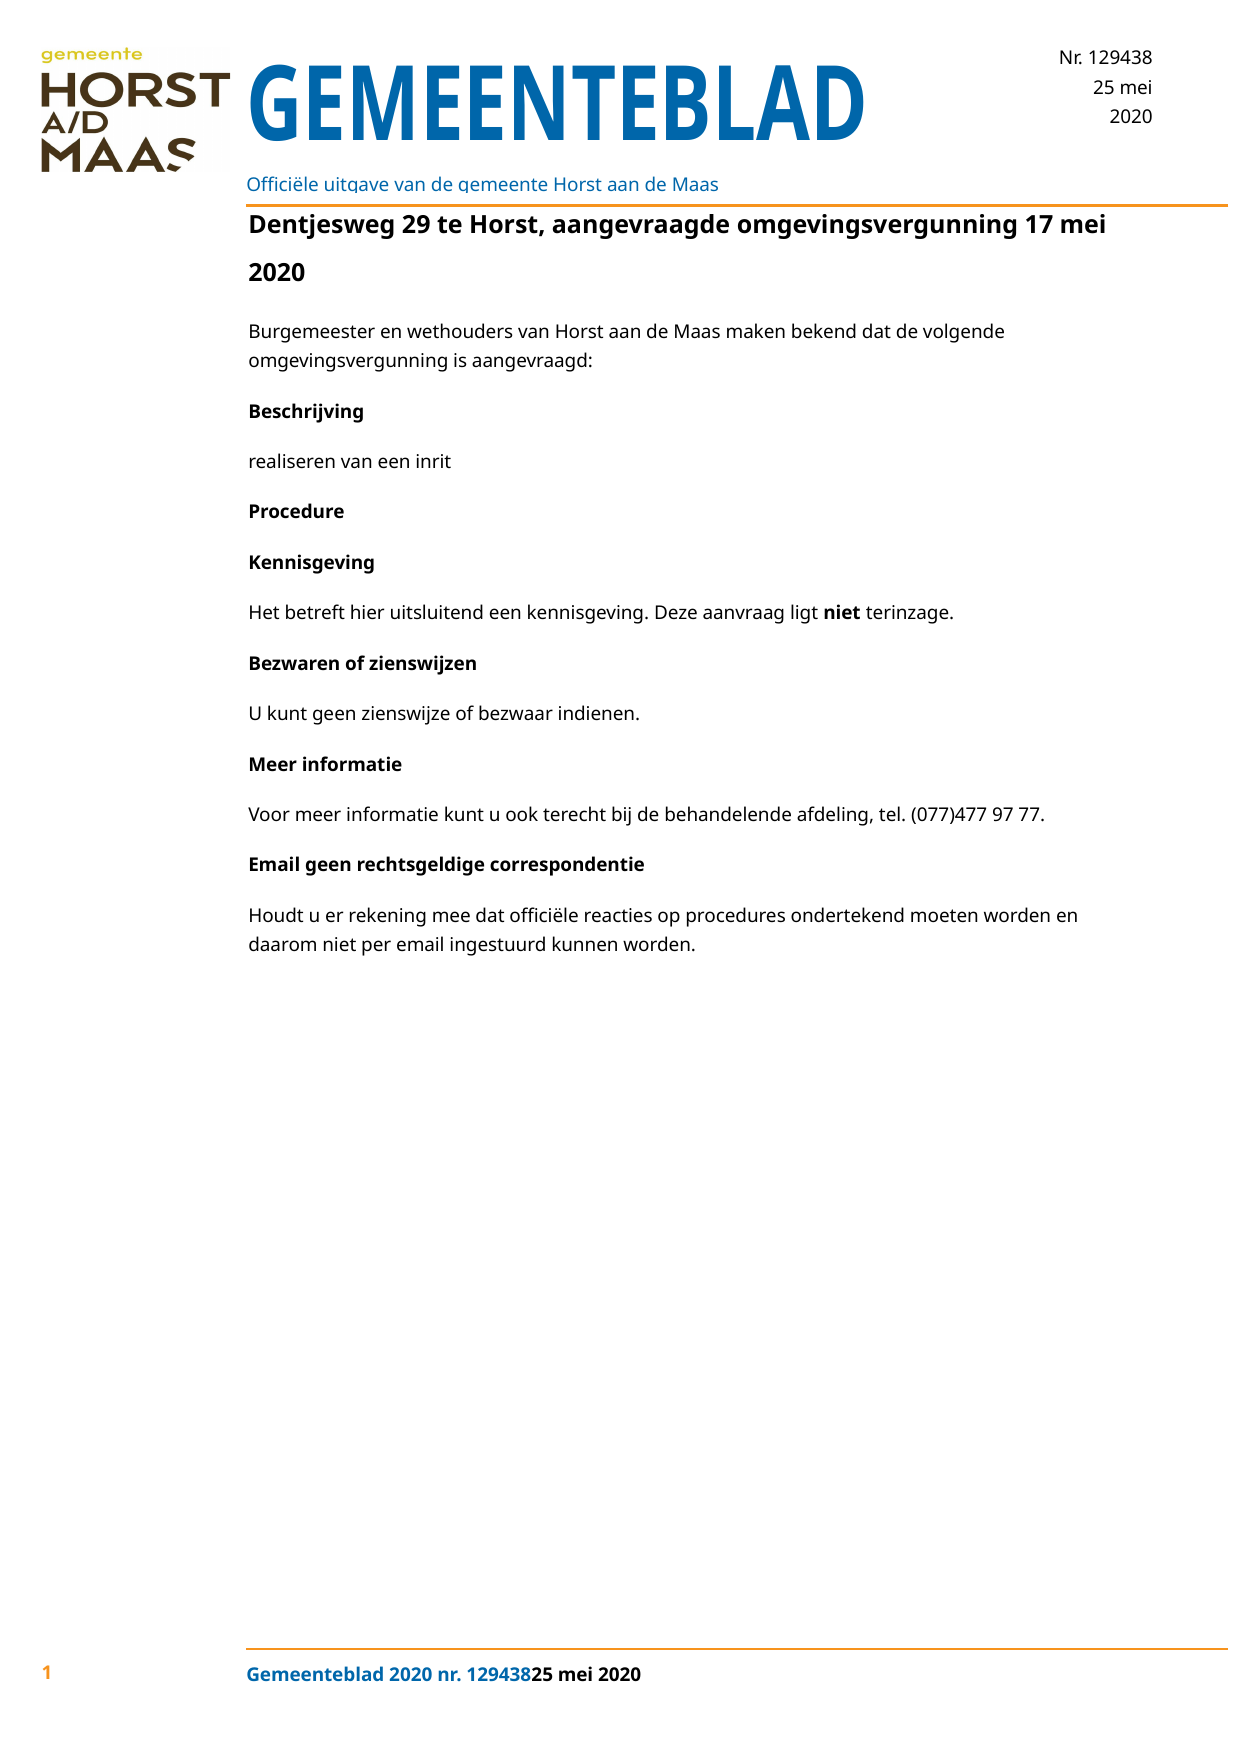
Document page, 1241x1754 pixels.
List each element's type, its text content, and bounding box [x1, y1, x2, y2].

text Burgemeester en wethouders van Horst aan de Maas maken bekend dat de volgende omgevingsvergunning is aangevraagd: [248, 318, 1152, 373]
text Dentjesweg 29 te Horst, aangevraagde omgevingsvergunning 17 mei 2020 [248, 207, 1152, 288]
text Kennisgeving [248, 549, 1152, 575]
text Bezwaren of zienswijzen [248, 650, 1152, 676]
text Email geen rechtsgeldige correspondentie [248, 852, 1152, 877]
text U kunt geen zienswijze of bezwaar indienen. [248, 700, 1152, 726]
text realiseren van een inrit [248, 448, 1152, 474]
text Meer informatie [248, 751, 1152, 777]
picture [41, 47, 231, 172]
text Procedure [248, 499, 1152, 524]
text Beschrijving [248, 398, 1152, 424]
text Houdt u er rekening mee dat officiële reacties op procedures ondertekend moeten worden en daarom niet per email ingestuurd kunnen worden. [248, 902, 1152, 957]
text Het betreft hier uitsluitend een kennisgeving. Deze aanvraag ligt niet terinzage. [248, 599, 1152, 625]
text Voor meer informatie kunt u ook terecht bij de behandelende afdeling, tel. (077)477 97 77. [248, 801, 1152, 827]
